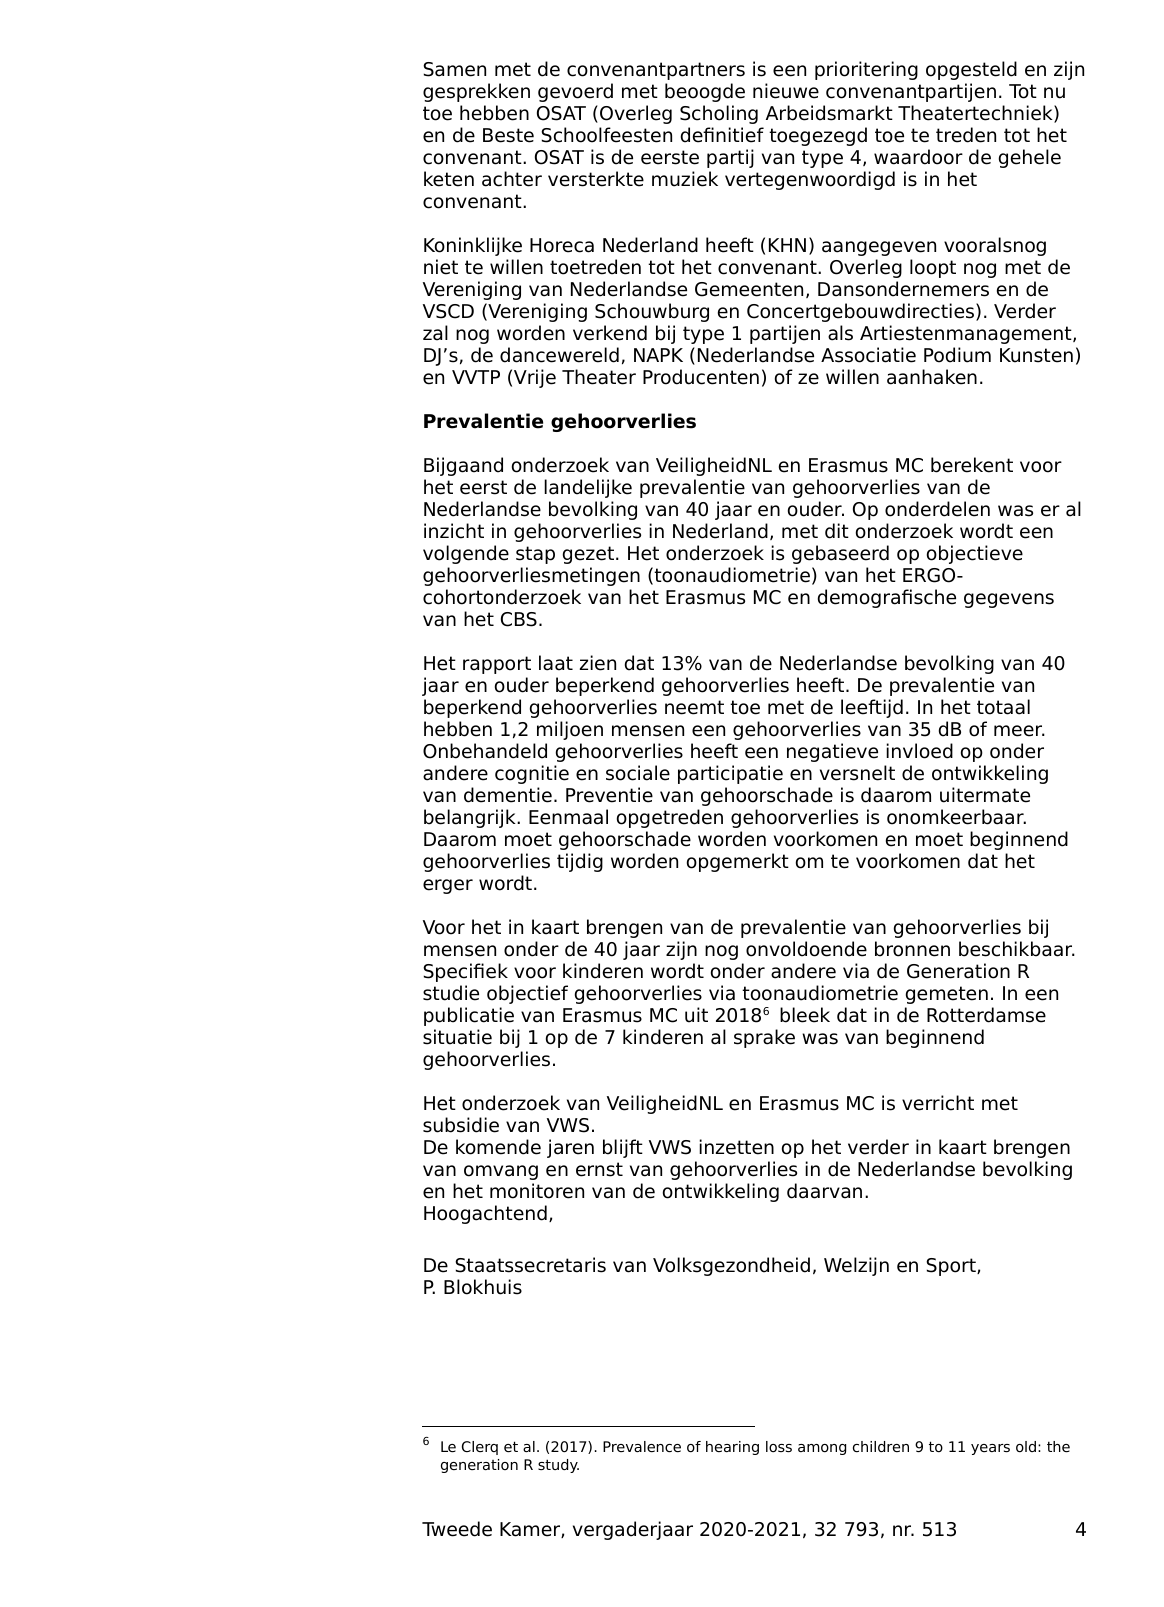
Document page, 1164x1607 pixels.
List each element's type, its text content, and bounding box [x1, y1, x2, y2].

subtitle Prevalentie gehoorverlies [422, 411, 1087, 433]
text De komende jaren blijft VWS inzetten op het verder in kaart brengen van omvang en ernst van gehoorverlies in de Nederlandse bevolking en het monitoren van de ontwikkeling daarvan. [422, 1137, 1087, 1203]
text Voor het in kaart brengen van de prevalentie van gehoorverlies bij mensen onder de 40 jaar zijn nog onvoldoende bronnen beschikbaar. Specifiek voor kinderen wordt onder andere via de Generation R studie objectief gehoorverlies via toonaudiometrie gemeten. In een publicatie van Erasmus MC uit 2018 bleek dat in de Rotterdamse situatie bij 1 op de 7 kinderen al sprake was van beginnend gehoorverlies. [422, 917, 1087, 1071]
text Het rapport laat zien dat 13% van de Nederlandse bevolking van 40 jaar en ouder beperkend gehoorverlies heeft. De prevalentie van beperkend gehoorverlies neemt toe met de leeftijd. In het totaal hebben 1,2 miljoen mensen een gehoorverlies van 35 dB of meer. Onbehandeld gehoorverlies heeft een negatieve invloed op onder andere cognitie en sociale participatie en versnelt de ontwikkeling van dementie. Preventie van gehoorschade is daarom uitermate belangrijk. Eenmaal opgetreden gehoorverlies is onomkeerbaar. Daarom moet gehoorschade worden voorkomen en moet beginnend gehoorverlies tijdig worden opgemerkt om te voorkomen dat het erger wordt. [422, 653, 1087, 895]
text Het onderzoek van VeiligheidNL en Erasmus MC is verricht met subsidie van VWS. [422, 1093, 1087, 1137]
text Hoogachtend, [422, 1203, 1087, 1225]
text Samen met de convenantpartners is een prioritering opgesteld en zijn gesprekken gevoerd met beoogde nieuwe convenantpartijen. Tot nu toe hebben OSAT (Overleg Scholing Arbeidsmarkt Theatertechniek) en de Beste Schoolfeesten definitief toegezegd toe te treden tot het convenant. OSAT is de eerste partij van type 4, waardoor de gehele keten achter versterkte muziek vertegenwoordigd is in het convenant. [422, 59, 1087, 213]
text De Staatssecretaris van Volksgezondheid, Welzijn en Sport, P. Blokhuis [422, 1255, 1087, 1299]
text Koninklijke Horeca Nederland heeft (KHN) aangegeven vooralsnog niet te willen toetreden tot het convenant. Overleg loopt nog met de Vereniging van Nederlandse Gemeenten, Dansondernemers en de VSCD (Vereniging Schouwburg en Concertgebouwdirecties). Verder zal nog worden verkend bij type 1 partijen als Artiestenmanagement, DJ’s, de dancewereld, NAPK (Nederlandse Associatie Podium Kunsten) en VVTP (Vrije Theater Producenten) of ze willen aanhaken. [422, 235, 1087, 389]
text Le Clerq et al. (2017). Prevalence of hearing loss among children 9 to 11 years old: the generation R study. [422, 1435, 1087, 1474]
text Bijgaand onderzoek van VeiligheidNL en Erasmus MC berekent voor het eerst de landelijke prevalentie van gehoorverlies van de Nederlandse bevolking van 40 jaar en ouder. Op onderdelen was er al inzicht in gehoorverlies in Nederland, met dit onderzoek wordt een volgende stap gezet. Het onderzoek is gebaseerd op objectieve gehoorverliesmetingen (toonaudiometrie) van het ERGO-cohortonderzoek van het Erasmus MC en demografische gegevens van het CBS. [422, 455, 1087, 631]
